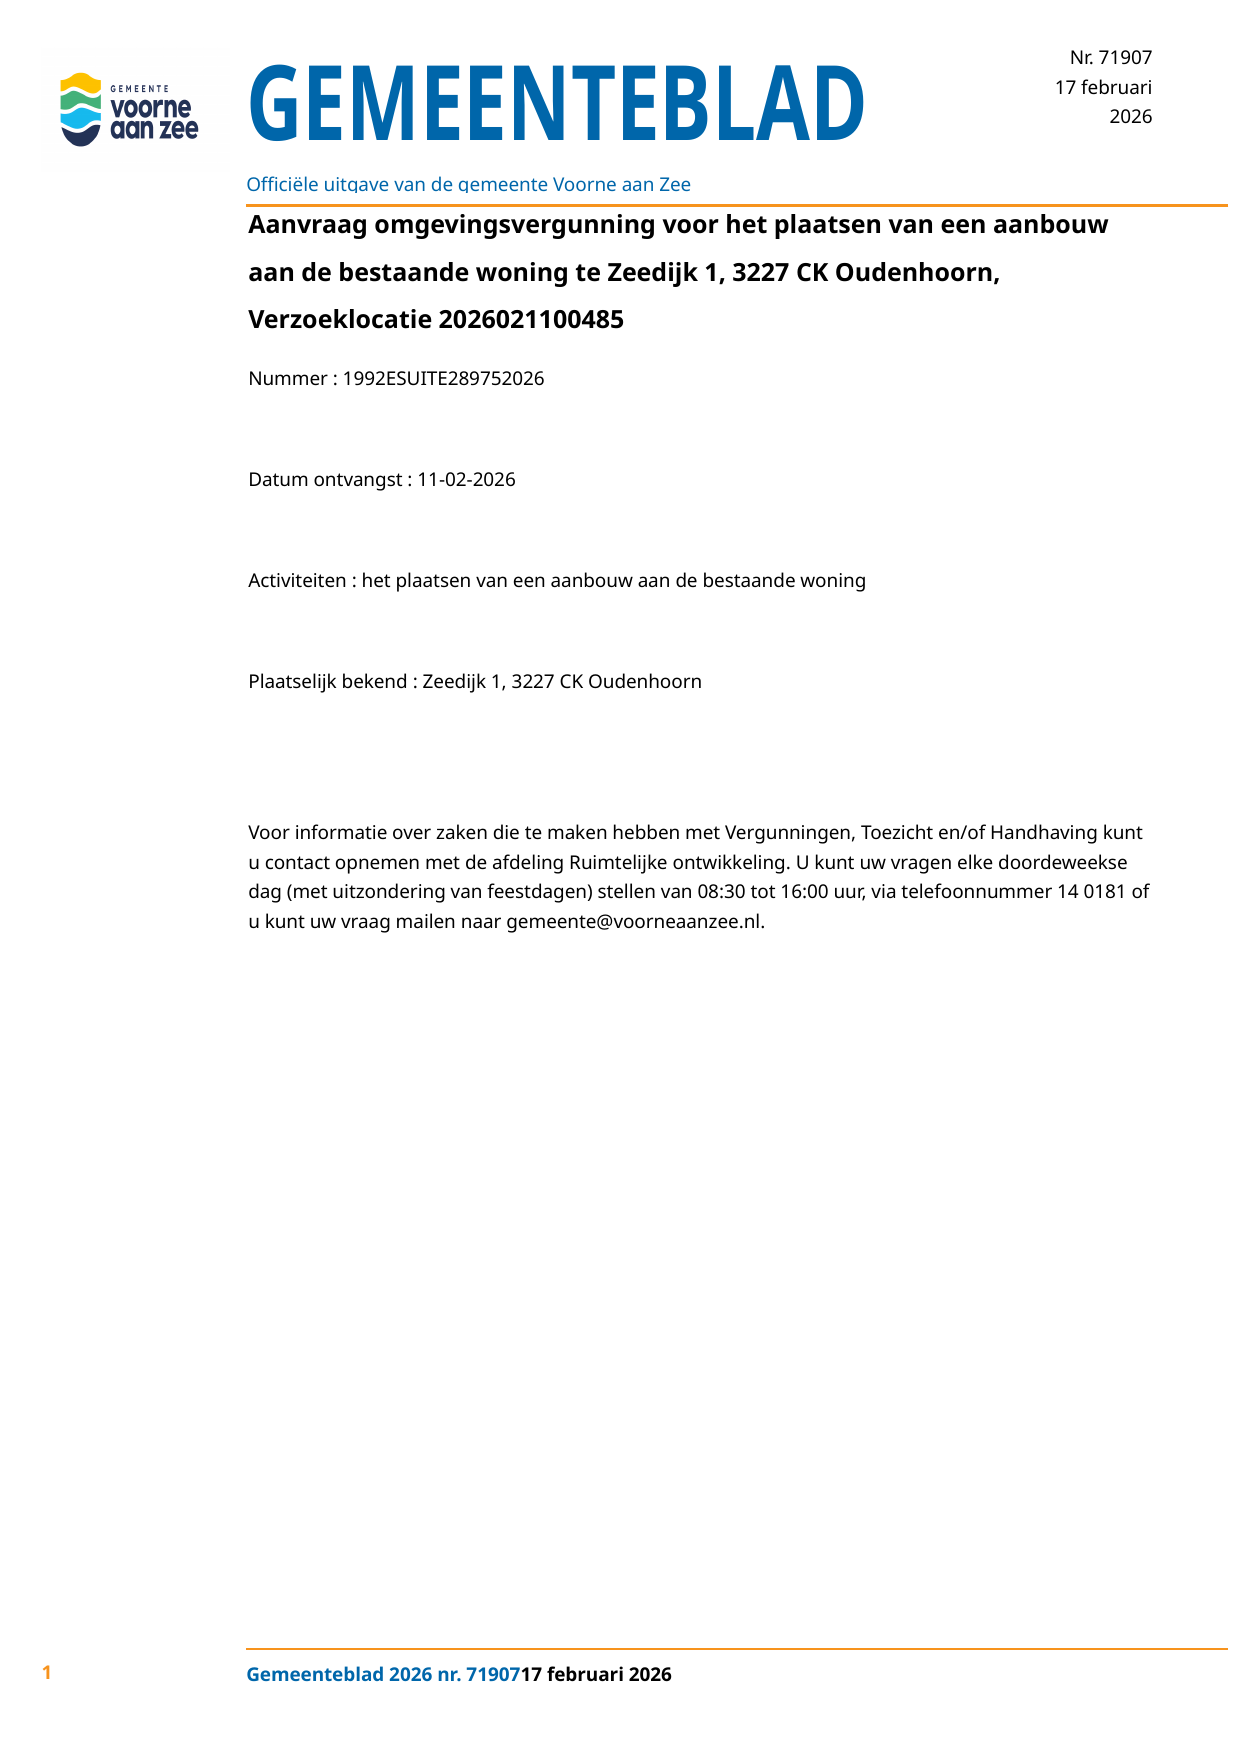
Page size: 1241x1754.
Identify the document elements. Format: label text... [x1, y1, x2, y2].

text Activiteiten : het plaatsen van een aanbouw aan de bestaande woning [248, 567, 1152, 593]
text Plaatselijk bekend : Zeedijk 1, 3227 CK Oudenhoorn [248, 668, 1152, 694]
text Datum ontvangst : 11-02-2026 [248, 466, 1152, 492]
text Voor informatie over zaken die te maken hebben met Vergunningen, Toezicht en/of Handhaving kunt u contact opnemen met de afdeling Ruimtelijke ontwikkeling. U kunt uw vragen elke doordeweekse dag (met uitzondering van feestdagen) stellen van 08:30 tot 16:00 uur, via telefoonnummer 14 0181 of u kunt uw vraag mailen naar gemeente@voorneaanzee.nl. [248, 819, 1152, 934]
text Aanvraag omgevingsvergunning voor het plaatsen van een aanbouw aan de bestaande woning te Zeedijk 1, 3227 CK Oudenhoorn, Verzoeklocatie 2026021100485 [248, 207, 1152, 336]
text Nummer : 1992ESUITE289752026 [248, 366, 1152, 391]
picture [41, 47, 231, 172]
